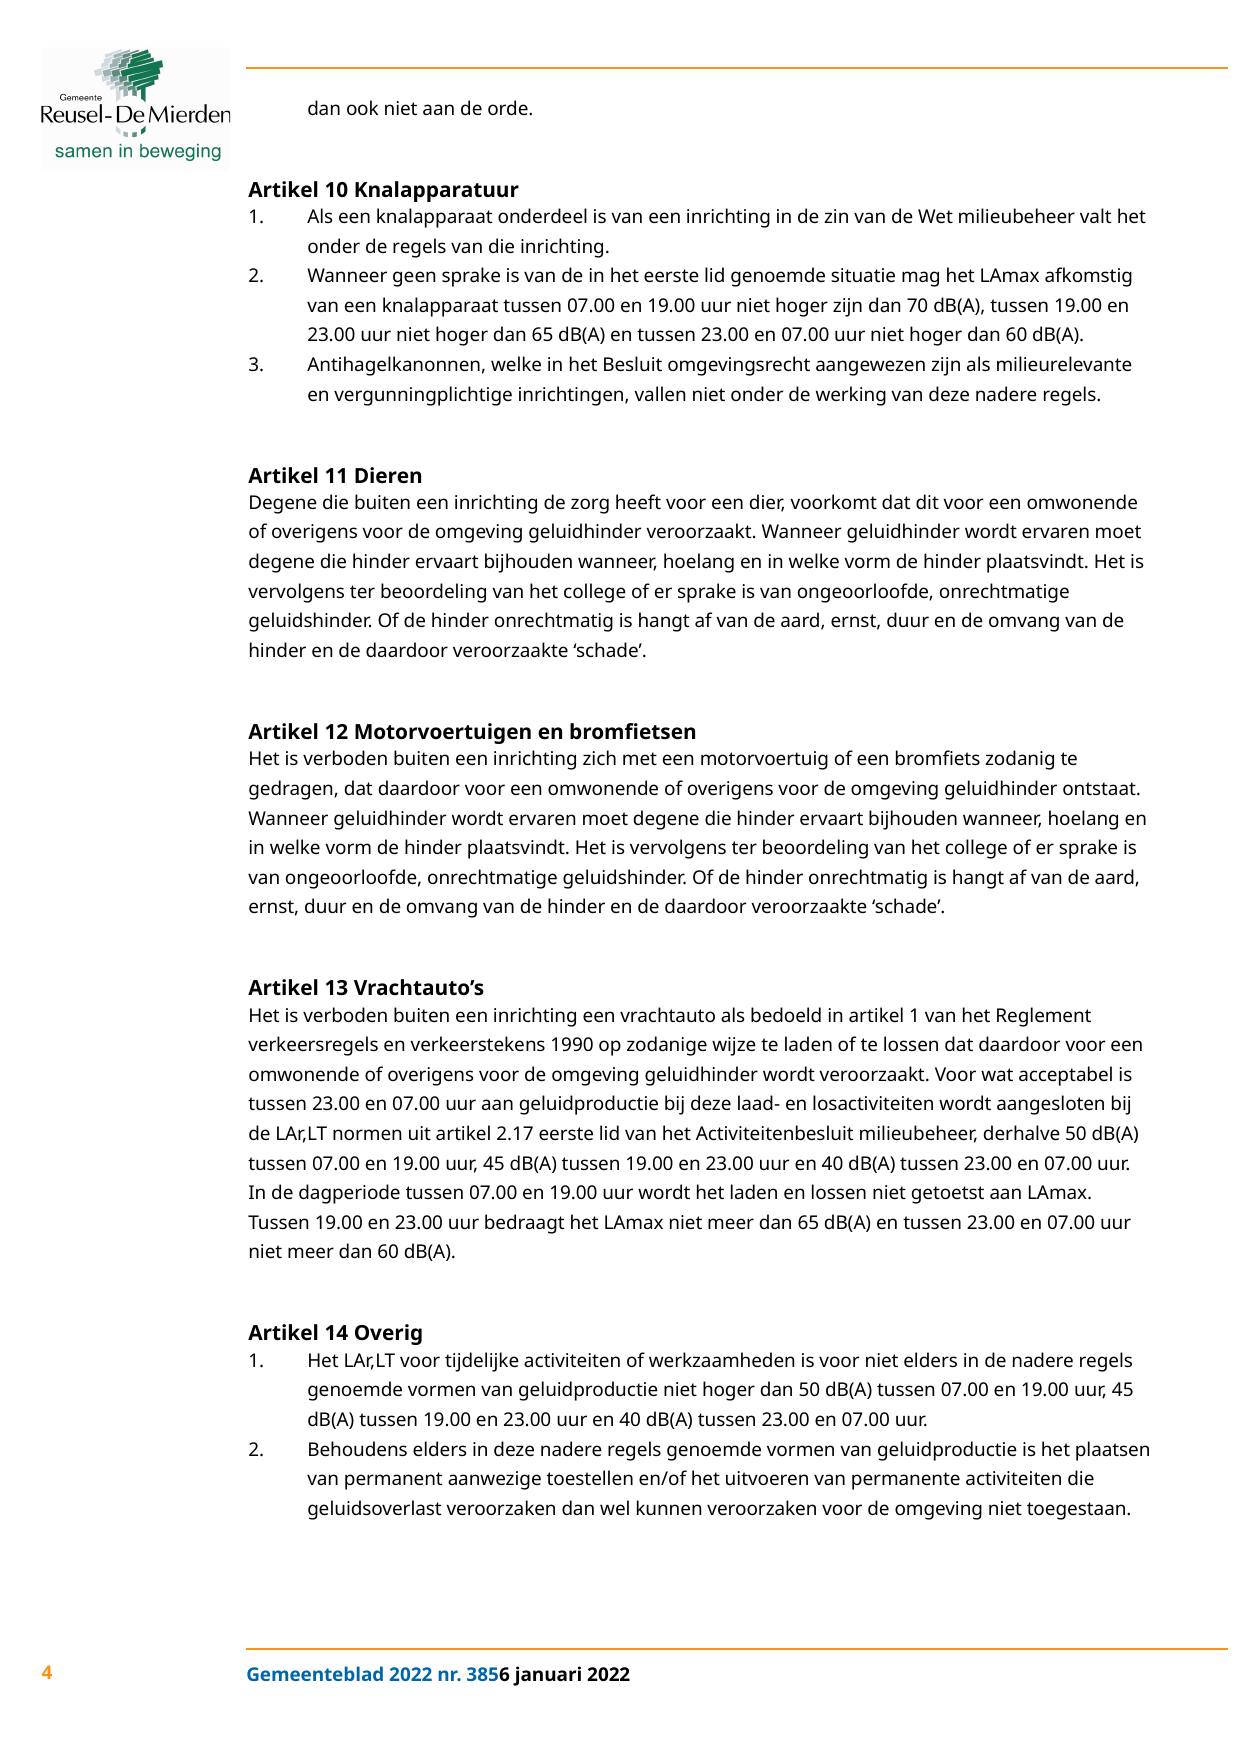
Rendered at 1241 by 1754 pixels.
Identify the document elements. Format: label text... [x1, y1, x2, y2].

text Degene die buiten een inrichting de zorg heeft voor een dier, voorkomt dat dit voor een omwonende of overigens voor de omgeving geluidhinder veroorzaakt. Wanneer geluidhinder wordt ervaren moet degene die hinder ervaart bijhouden wanneer, hoelang en in welke vorm de hinder plaatsvindt. Het is vervolgens ter beoordeling van het college of er sprake is van ongeoorloofde, onrechtmatige geluidshinder. Of de hinder onrechtmatig is hangt af van de aard, ernst, duur en de omvang van de hinder en de daardoor veroorzaakte ‘schade’. [248, 489, 1152, 663]
text Artikel 12 Motorvoertuigen en bromfietsen [248, 717, 1152, 746]
text Artikel 10 Knalapparatuur [248, 175, 1152, 203]
text Het is verboden buiten een inrichting een vrachtauto als bedoeld in artikel 1 van het Reglement verkeersregels en verkeerstekens 1990 op zodanige wijze te laden of te lossen dat daardoor voor een omwonende of overigens voor de omgeving geluidhinder wordt veroorzaakt. Voor wat acceptabel is tussen 23.00 en 07.00 uur aan geluidproductie bij deze laad- en losactiviteiten wordt aangesloten bij de LAr,LT normen uit artikel 2.17 eerste lid van het Activiteitenbesluit milieubeheer, derhalve 50 dB(A) tussen 07.00 en 19.00 uur, 45 dB(A) tussen 19.00 en 23.00 uur en 40 dB(A) tussen 23.00 en 07.00 uur. In de dagperiode tussen 07.00 en 19.00 uur wordt het laden en lossen niet getoetst aan LAmax. Tussen 19.00 en 23.00 uur bedraagt het LAmax niet meer dan 65 dB(A) en tussen 23.00 en 07.00 uur niet meer dan 60 dB(A). [248, 1002, 1152, 1264]
list Als een knalapparaat onderdeel is van een inrichting in de zin van de Wet milieubeheer valt het onder de regels van die inrichting. [248, 203, 1152, 258]
text Artikel 13 Vrachtauto’s [248, 973, 1152, 1002]
text Het is verboden buiten een inrichting zich met een motorvoertuig of een bromfiets zodanig te gedragen, dat daardoor voor een omwonende of overigens voor de omgeving geluidhinder ontstaat. Wanneer geluidhinder wordt ervaren moet degene die hinder ervaart bijhouden wanneer, hoelang en in welke vorm de hinder plaatsvindt. Het is vervolgens ter beoordeling van het college of er sprake is van ongeoorloofde, onrechtmatige geluidshinder. Of de hinder onrechtmatig is hangt af van de aard, ernst, duur en de omvang van de hinder en de daardoor veroorzaakte ‘schade’. [248, 746, 1152, 919]
list Antihagelkanonnen, welke in het Besluit omgevingsrecht aangewezen zijn als milieurelevante en vergunningplichtige inrichtingen, vallen niet onder de werking van deze nadere regels. [248, 351, 1152, 406]
text Artikel 14 Overig [248, 1318, 1152, 1347]
list Behoudens elders in deze nadere regels genoemde vormen van geluidproductie is het plaatsen van permanent aanwezige toestellen en/of het uitvoeren van permanente activiteiten die geluidsoverlast veroorzaken dan wel kunnen veroorzaken voor de omgeving niet toegestaan. [248, 1436, 1152, 1521]
list Het LAr,LT voor tijdelijke activiteiten of werkzaamheden is voor niet elders in de nadere regels genoemde vormen van geluidproductie niet hoger dan 50 dB(A) tussen 07.00 en 19.00 uur, 45 dB(A) tussen 19.00 en 23.00 uur en 40 dB(A) tussen 23.00 en 07.00 uur. [248, 1347, 1152, 1432]
list Wanneer geen sprake is van de in het eerste lid genoemde situatie mag het LAmax afkomstig van een knalapparaat tussen 07.00 en 19.00 uur niet hoger zijn dan 70 dB(A), tussen 19.00 en 23.00 uur niet hoger dan 65 dB(A) en tussen 23.00 en 07.00 uur niet hoger dan 60 dB(A). [248, 262, 1152, 347]
list dan ook niet aan de orde. [248, 95, 1152, 121]
picture [41, 47, 231, 172]
text Artikel 11 Dieren [248, 461, 1152, 489]
